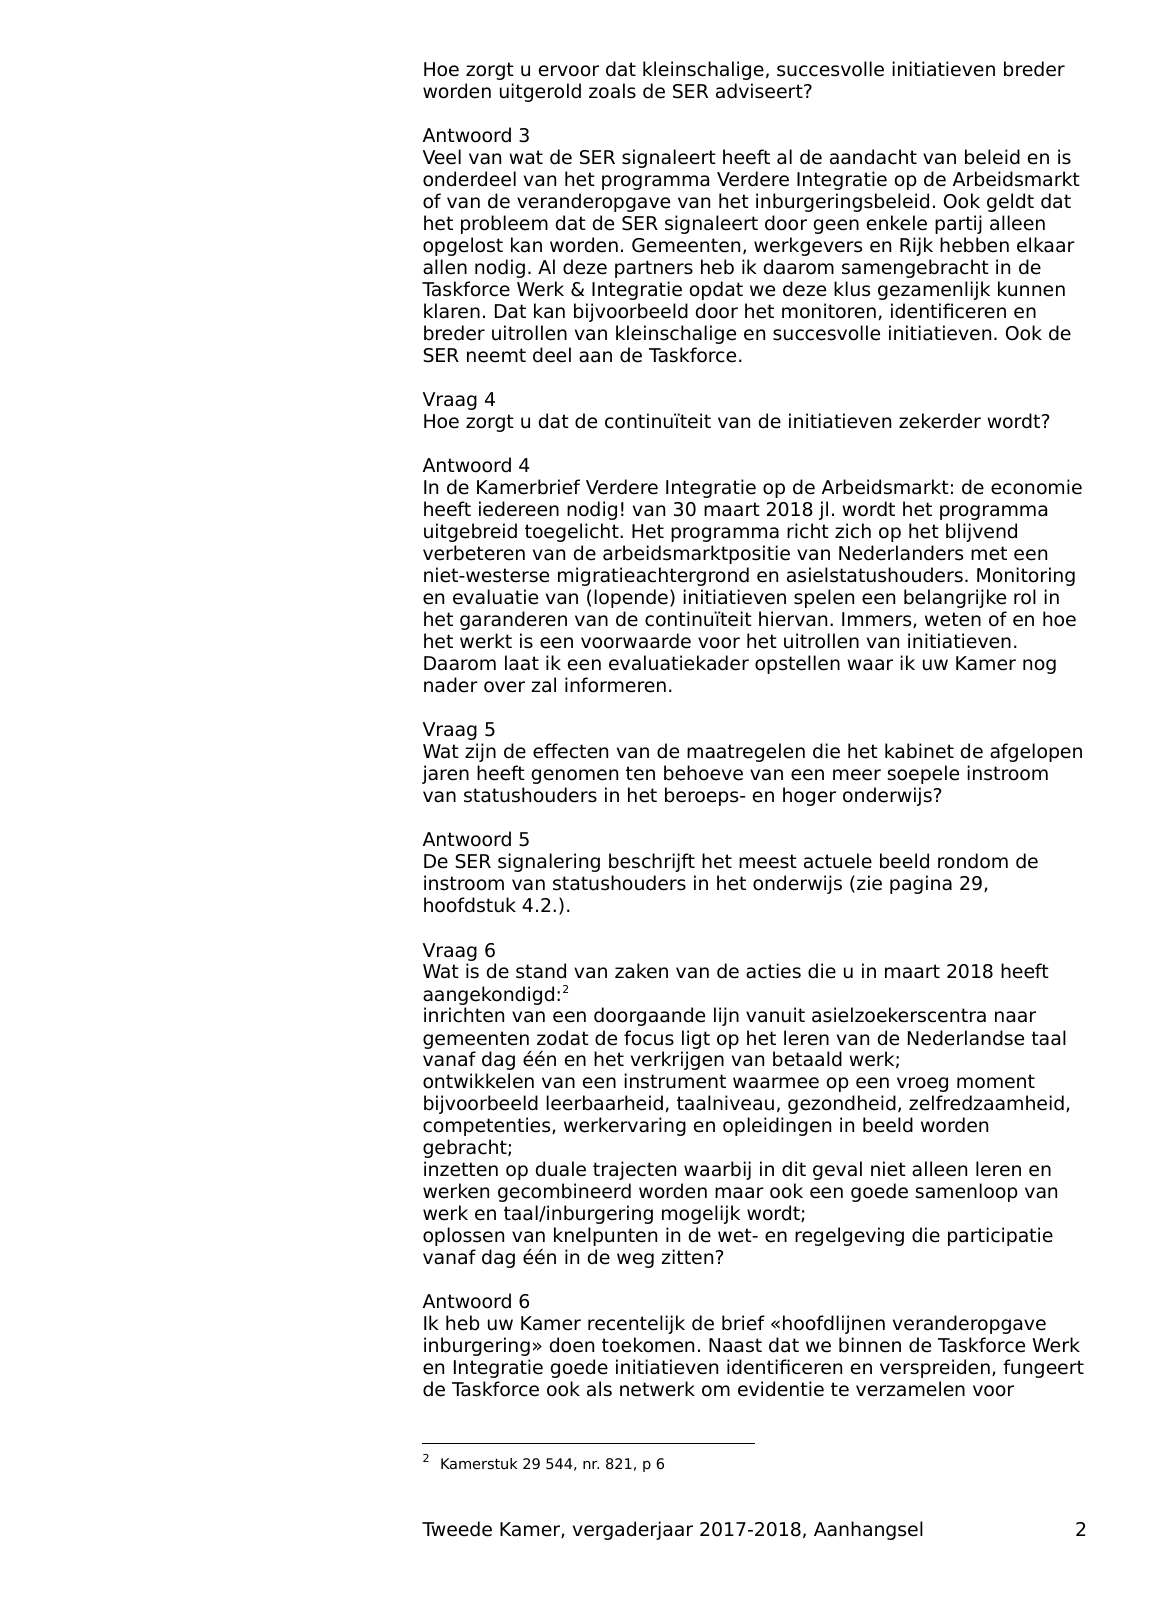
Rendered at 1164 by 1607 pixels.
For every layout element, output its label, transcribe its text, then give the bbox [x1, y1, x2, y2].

text Wat is de stand van zaken van de acties die u in maart 2018 heeft aangekondigd: [422, 961, 1087, 1005]
text inzetten op duale trajecten waarbij in dit geval niet alleen leren en werken gecombineerd worden maar ook een goede samenloop van werk en taal/inburgering mogelijk wordt; [422, 1159, 1087, 1225]
text Wat zijn de effecten van de maatregelen die het kabinet de afgelopen jaren heeft genomen ten behoeve van een meer soepele instroom van statushouders in het beroeps- en hoger onderwijs? [422, 741, 1087, 807]
text Kamerstuk 29 544, nr. 821, p 6 [422, 1452, 1087, 1474]
text Vraag 5 [422, 719, 1087, 741]
text Ik heb uw Kamer recentelijk de brief «hoofdlijnen veranderopgave inburgering» doen toekomen. Naast dat we binnen de Taskforce Werk en Integratie goede initiatieven identificeren en verspreiden, fungeert de Taskforce ook als netwerk om evidentie te verzamelen voor [422, 1313, 1087, 1401]
text ontwikkelen van een instrument waarmee op een vroeg moment bijvoorbeeld leerbaarheid, taalniveau, gezondheid, zelfredzaamheid, competenties, werkervaring en opleidingen in beeld worden gebracht; [422, 1071, 1087, 1159]
text oplossen van knelpunten in de wet- en regelgeving die participatie vanaf dag één in de weg zitten? [422, 1225, 1087, 1269]
text De SER signalering beschrijft het meest actuele beeld rondom de instroom van statushouders in het onderwijs (zie pagina 29, hoofdstuk 4.2.). [422, 851, 1087, 917]
text inrichten van een doorgaande lijn vanuit asielzoekerscentra naar gemeenten zodat de focus ligt op het leren van de Nederlandse taal vanaf dag één en het verkrijgen van betaald werk; [422, 1005, 1087, 1071]
text Veel van wat de SER signaleert heeft al de aandacht van beleid en is onderdeel van het programma Verdere Integratie op de Arbeidsmarkt of van de veranderopgave van het inburgeringsbeleid. Ook geldt dat het probleem dat de SER signaleert door geen enkele partij alleen opgelost kan worden. Gemeenten, werkgevers en Rijk hebben elkaar allen nodig. Al deze partners heb ik daarom samengebracht in de Taskforce Werk & Integratie opdat we deze klus gezamenlijk kunnen klaren. Dat kan bijvoorbeeld door het monitoren, identificeren en breder uitrollen van kleinschalige en succesvolle initiatieven. Ook de SER neemt deel aan de Taskforce. [422, 147, 1087, 367]
text Antwoord 4 [422, 455, 1087, 477]
text Vraag 6 [422, 939, 1087, 961]
text Hoe zorgt u ervoor dat kleinschalige, succesvolle initiatieven breder worden uitgerold zoals de SER adviseert? [422, 59, 1087, 103]
text Antwoord 5 [422, 829, 1087, 851]
text In de Kamerbrief Verdere Integratie op de Arbeidsmarkt: de economie heeft iedereen nodig! van 30 maart 2018 jl. wordt het programma uitgebreid toegelicht. Het programma richt zich op het blijvend verbeteren van de arbeidsmarktpositie van Nederlanders met een niet-westerse migratieachtergrond en asielstatushouders. Monitoring en evaluatie van (lopende) initiatieven spelen een belangrijke rol in het garanderen van de continuïteit hiervan. Immers, weten of en hoe het werkt is een voorwaarde voor het uitrollen van initiatieven. Daarom laat ik een evaluatiekader opstellen waar ik uw Kamer nog nader over zal informeren. [422, 477, 1087, 697]
text Antwoord 3 [422, 125, 1087, 147]
text Antwoord 6 [422, 1291, 1087, 1313]
text Vraag 4 [422, 389, 1087, 411]
text Hoe zorgt u dat de continuïteit van de initiatieven zekerder wordt? [422, 411, 1087, 433]
